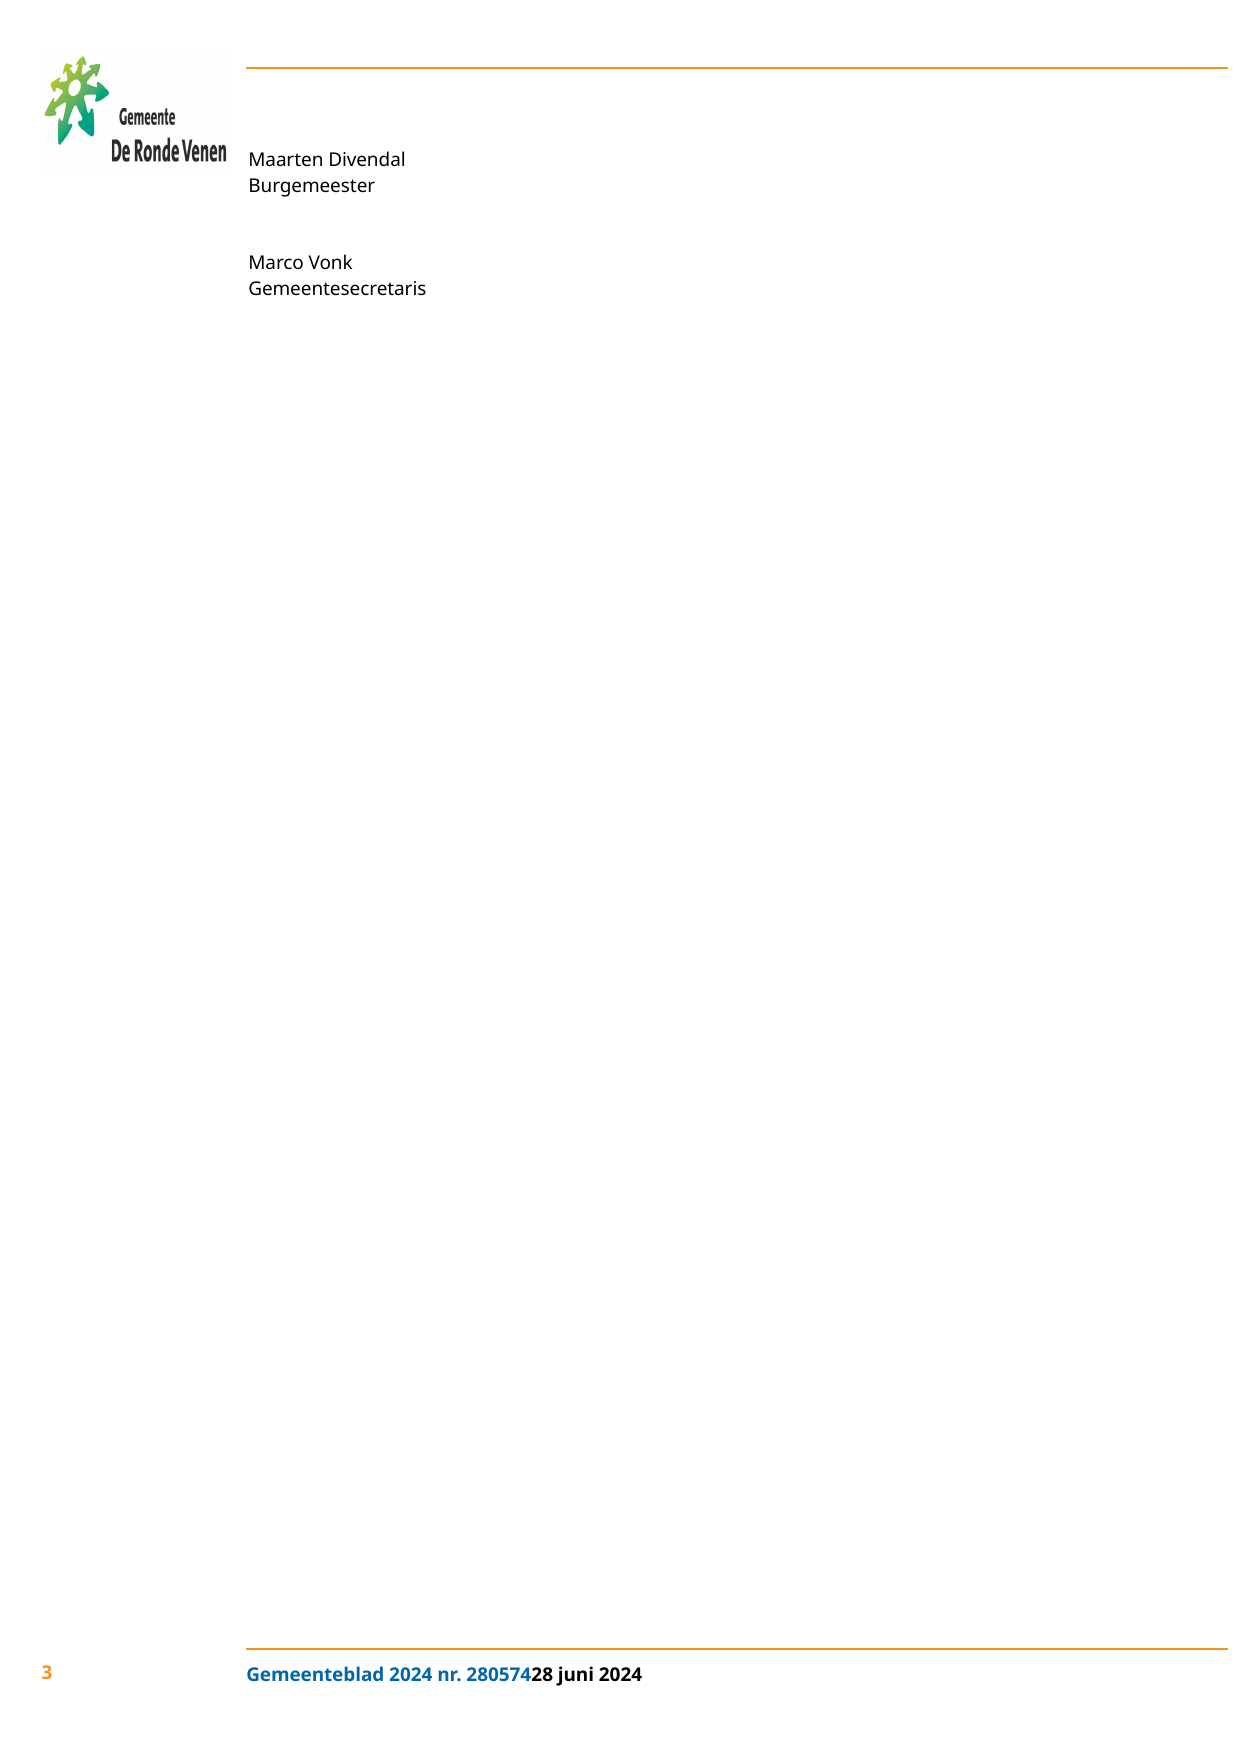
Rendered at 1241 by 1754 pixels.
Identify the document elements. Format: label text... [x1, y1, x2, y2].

text Marco Vonk [248, 249, 1152, 275]
text Gemeentesecretaris [248, 275, 1152, 301]
text Maarten Divendal [248, 146, 1152, 172]
text Burgemeester [248, 172, 1152, 198]
picture [41, 47, 231, 172]
